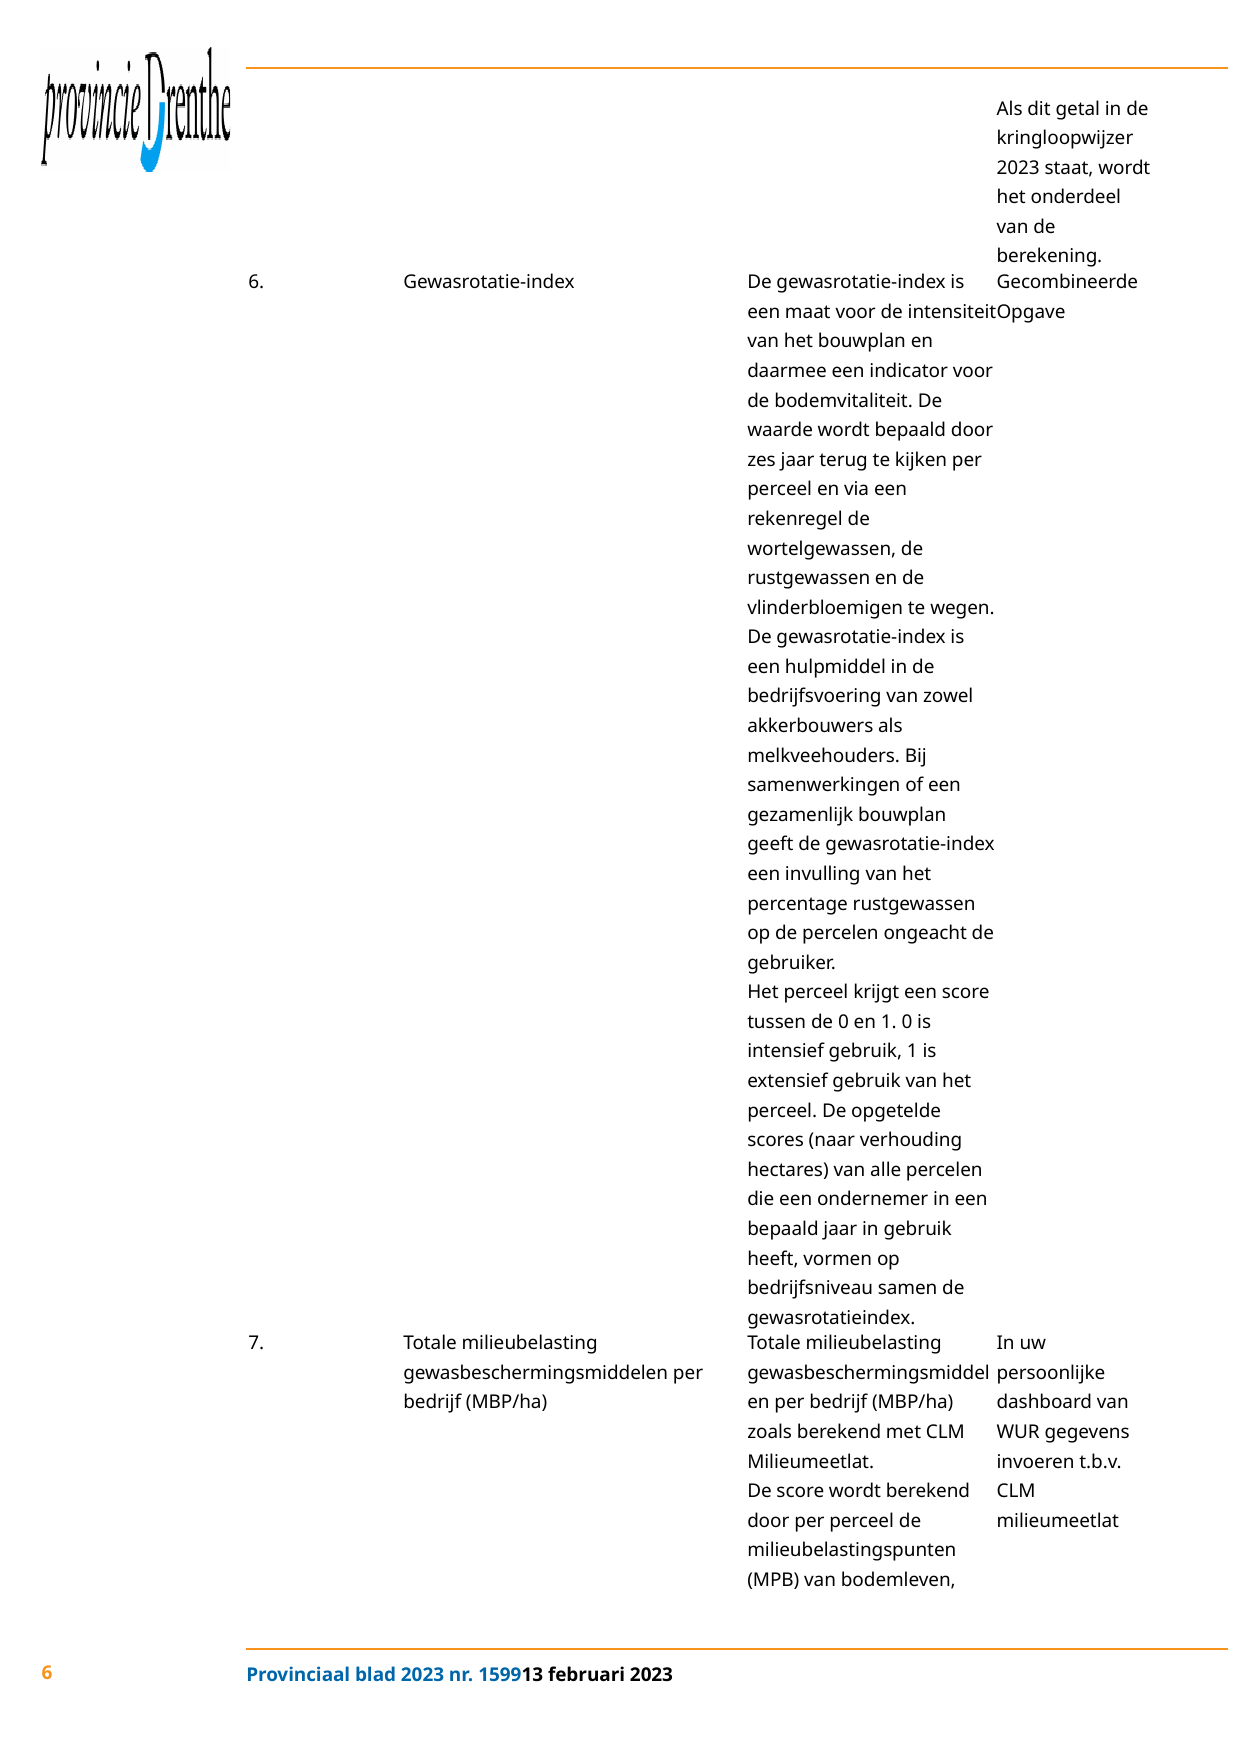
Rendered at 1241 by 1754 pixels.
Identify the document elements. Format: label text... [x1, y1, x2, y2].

picture [41, 47, 231, 172]
table_cell [248, 95, 403, 268]
table_cell Als dit getal in de kringloopwijzer 2023 staat, wordt het onderdeel van de berekening. [996, 95, 1152, 268]
table_cell [403, 95, 592, 268]
table_cell Gewasrotatie-index [403, 269, 747, 1329]
table_cell 6. [248, 269, 403, 1329]
table_cell Gecombineerde Opgave [996, 269, 1152, 1329]
table_cell Totale milieubelasting gewasbeschermingsmiddelen per bedrijf (MBP/ha) zoals berekend met CLM Milieumeetlat. De score wordt berekend door per perceel de milieubelastingspunten (MPB) van bodemleven, [747, 1330, 996, 1592]
table_cell [592, 95, 996, 268]
table_cell Totale milieubelasting gewasbeschermingsmiddelen per bedrijf (MBP/ha) [403, 1330, 747, 1592]
table_cell 7. [248, 1330, 403, 1592]
table_cell De gewasrotatie-index is een maat voor de intensiteit van het bouwplan en daarmee een indicator voor de bodemvitaliteit. De waarde wordt bepaald door zes jaar terug te kijken per perceel en via een rekenregel de wortelgewassen, de rustgewassen en de vlinderbloemigen te wegen. De gewasrotatie-index is een hulpmiddel in de bedrijfsvoering van zowel akkerbouwers als melkveehouders. Bij samenwerkingen of een gezamenlijk bouwplan geeft de gewasrotatie-index een invulling van het percentage rustgewassen op de percelen ongeacht de gebruiker. Het perceel krijgt een score tussen de 0 en 1. 0 is intensief gebruik, 1 is extensief gebruik van het perceel. De opgetelde scores (naar verhouding hectares) van alle percelen die een ondernemer in een bepaald jaar in gebruik heeft, vormen op bedrijfsniveau samen de gewasrotatieindex. [747, 269, 996, 1329]
table_cell In uw persoonlijke dashboard van WUR gegevens invoeren t.b.v. CLM milieumeetlat [996, 1330, 1152, 1592]
